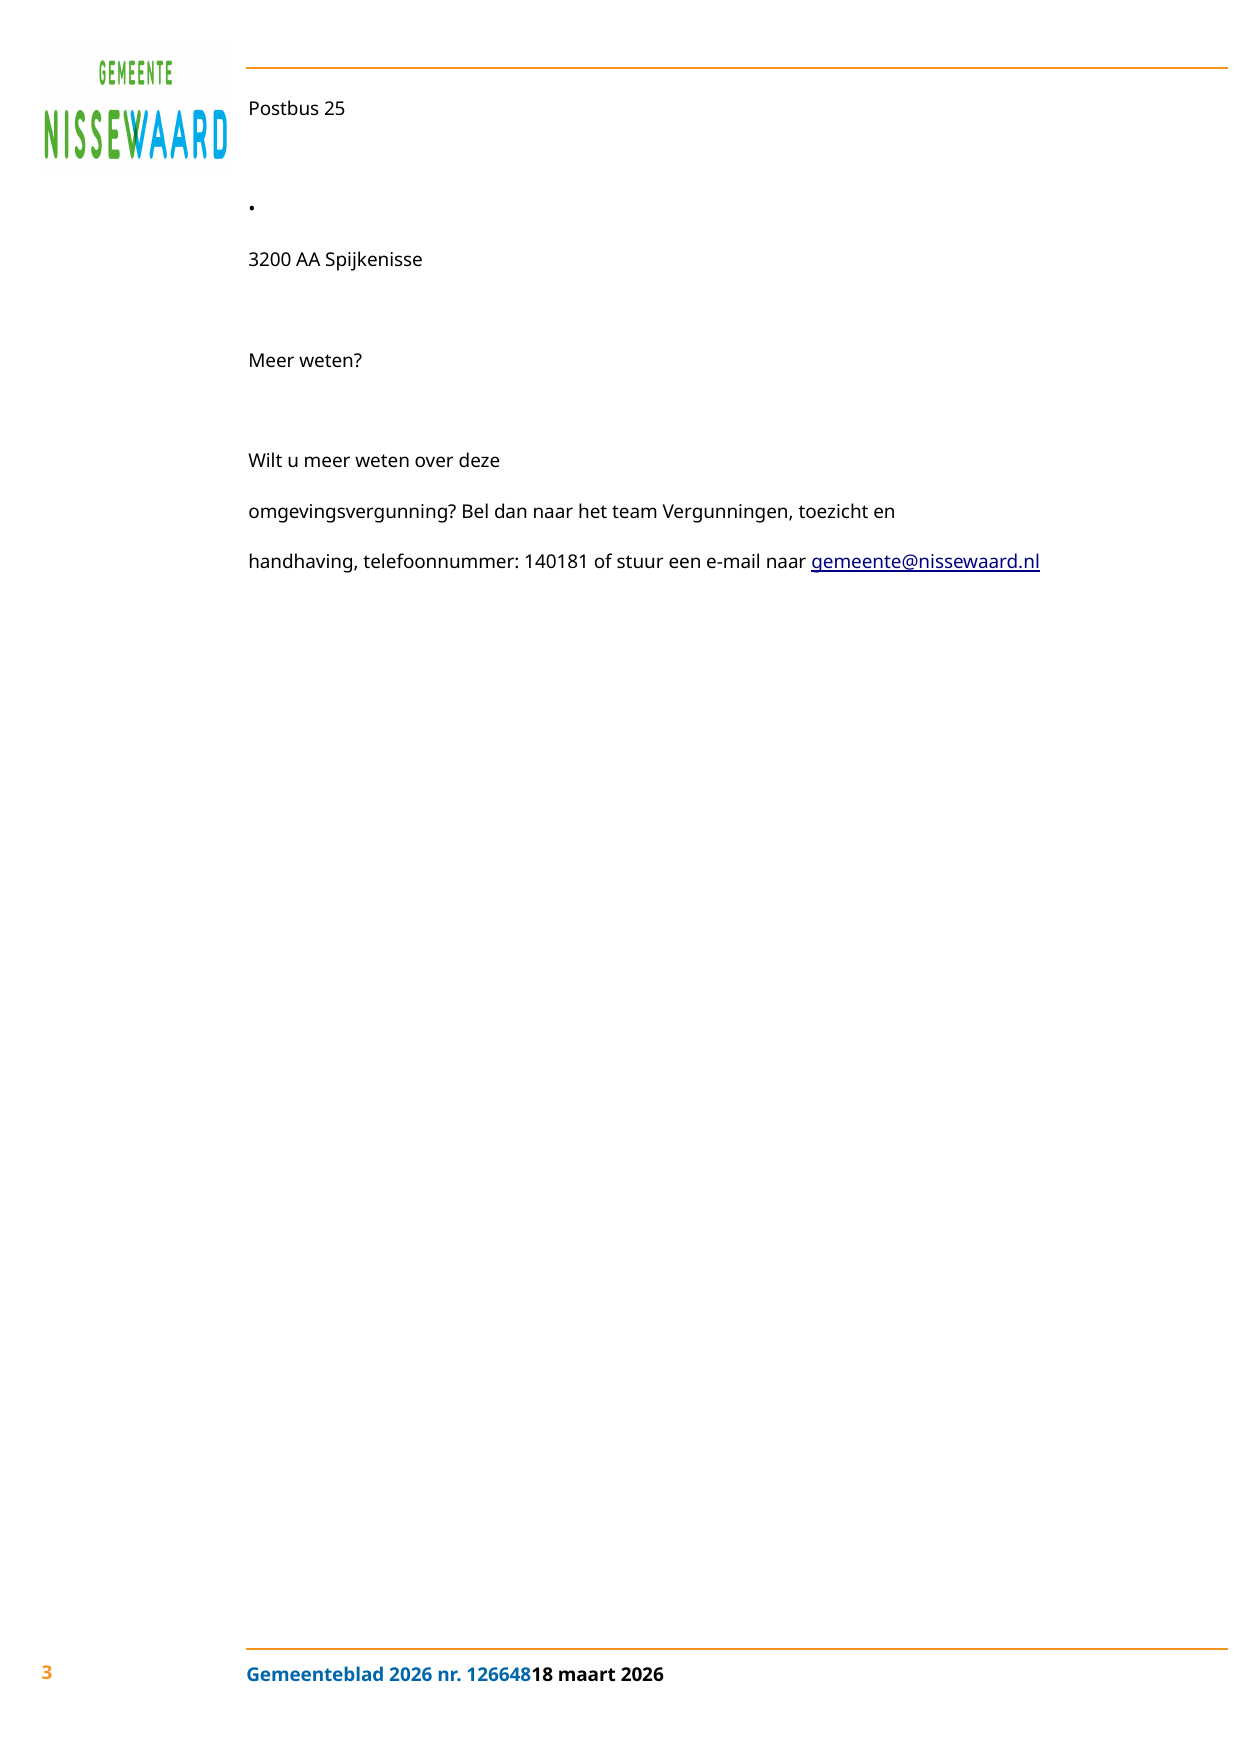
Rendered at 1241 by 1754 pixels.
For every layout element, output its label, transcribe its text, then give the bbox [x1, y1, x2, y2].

picture [41, 47, 231, 172]
text 3200 AA Spijkenisse [248, 246, 1152, 272]
text Meer weten? [248, 347, 1152, 373]
text • [248, 196, 1152, 221]
text Wilt u meer weten over deze [248, 448, 1152, 473]
text omgevingsvergunning? Bel dan naar het team Vergunningen, toezicht en [248, 498, 1152, 524]
text handhaving, telefoonnummer: 140181 of stuur een e-mail naar gemeente@nissewaard.nl [248, 548, 1152, 574]
text Postbus 25 [248, 95, 1152, 121]
